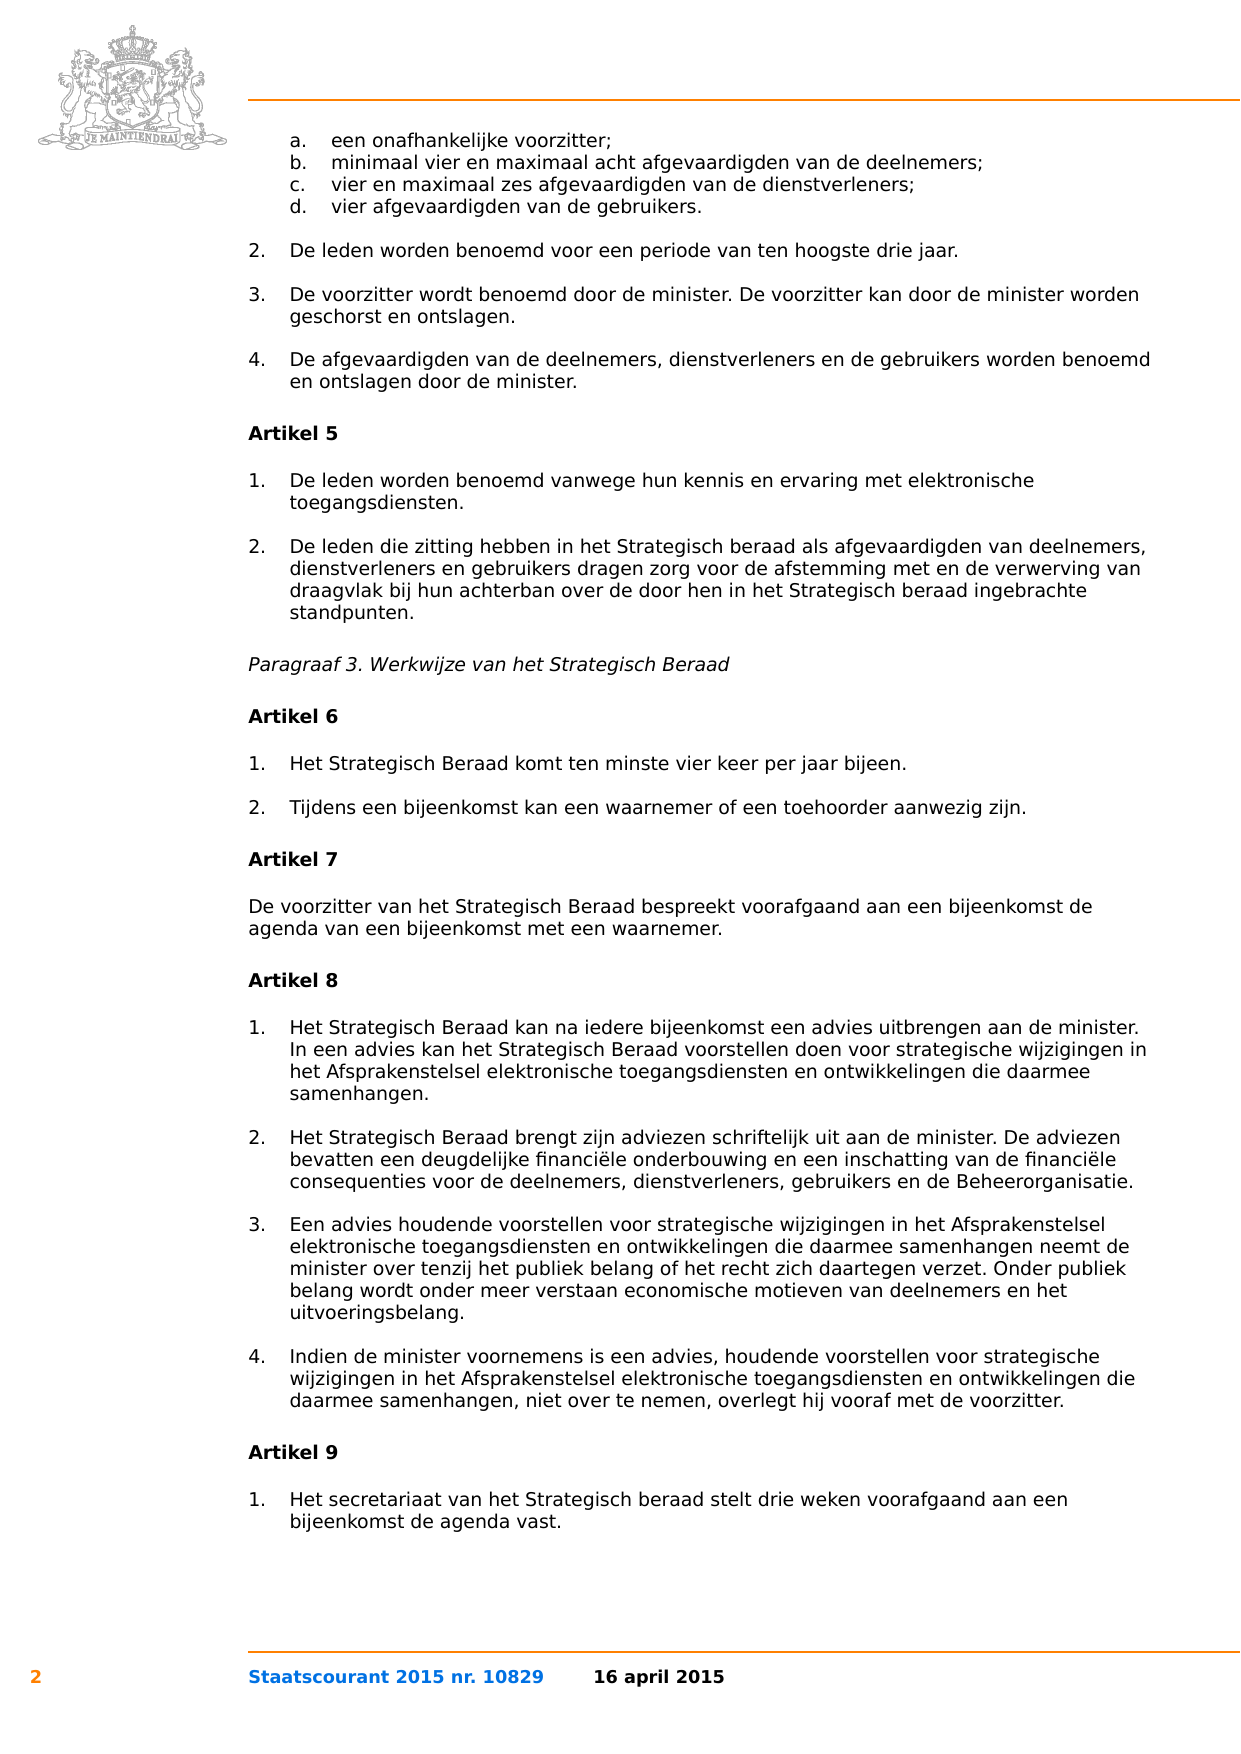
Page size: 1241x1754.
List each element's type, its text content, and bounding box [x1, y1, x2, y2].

text De voorzitter van het Strategisch Beraad bespreekt voorafgaand aan een bijeenkomst de agenda van een bijeenkomst met een waarnemer. [248, 896, 1163, 940]
text c. vier en maximaal zes afgevaardigden van de dienstverleners; [289, 174, 1163, 196]
text 1. Het Strategisch Beraad komt ten minste vier keer per jaar bijeen. [248, 753, 1163, 775]
text 1. Het secretariaat van het Strategisch beraad stelt drie weken voorafgaand aan een bijeenkomst de agenda vast. [248, 1489, 1163, 1533]
text 1. De leden worden benoemd vanwege hun kennis en ervaring met elektronische toegangsdiensten. [248, 470, 1163, 514]
text b. minimaal vier en maximaal acht afgevaardigden van de deelnemers; [289, 152, 1163, 174]
text 2. De leden worden benoemd voor een periode van ten hoogste drie jaar. [248, 240, 1163, 262]
subtitle Artikel 6 [248, 706, 1163, 728]
text 2. Tijdens een bijeenkomst kan een waarnemer of een toehoorder aanwezig zijn. [248, 797, 1163, 819]
text 3. Een advies houdende voorstellen voor strategische wijzigingen in het Afsprakenstelsel elektronische toegangsdiensten en ontwikkelingen die daarmee samenhangen neemt de minister over tenzij het publiek belang of het recht zich daartegen verzet. Onder publiek belang wordt onder meer verstaan economische motieven van deelnemers en het uitvoeringsbelang. [248, 1214, 1163, 1324]
text a. een onafhankelijke voorzitter; [289, 130, 1163, 152]
subtitle Artikel 7 [248, 849, 1163, 871]
text d. vier afgevaardigden van de gebruikers. [289, 196, 1163, 218]
text 1. Het Strategisch Beraad kan na iedere bijeenkomst een advies uitbrengen aan de minister. In een advies kan het Strategisch Beraad voorstellen doen voor strategische wijzigingen in het Afsprakenstelsel elektronische toegangsdiensten en ontwikkelingen die daarmee samenhangen. [248, 1017, 1163, 1105]
text 4. Indien de minister voornemens is een advies, houdende voorstellen voor strategische wijzigingen in het Afsprakenstelsel elektronische toegangsdiensten en ontwikkelingen die daarmee samenhangen, niet over te nemen, overlegt hij vooraf met de voorzitter. [248, 1346, 1163, 1412]
subtitle Artikel 9 [248, 1442, 1163, 1464]
subtitle Artikel 5 [248, 423, 1163, 445]
text 2. Het Strategisch Beraad brengt zijn adviezen schriftelijk uit aan de minister. De adviezen bevatten een deugdelijke financiële onderbouwing en een inschatting van de financiële consequenties voor de deelnemers, dienstverleners, gebruikers en de Beheerorganisatie. [248, 1127, 1163, 1192]
text 2. De leden die zitting hebben in het Strategisch beraad als afgevaardigden van deelnemers, dienstverleners en gebruikers dragen zorg voor de afstemming met en de verwerving van draagvlak bij hun achterban over de door hen in het Strategisch beraad ingebrachte standpunten. [248, 536, 1163, 624]
subtitle Paragraaf 3. Werkwijze van het Strategisch Beraad [248, 654, 1163, 676]
subtitle Artikel 8 [248, 970, 1163, 992]
text 4. De afgevaardigden van de deelnemers, dienstverleners en de gebruikers worden benoemd en ontslagen door de minister. [248, 349, 1163, 393]
text 3. De voorzitter wordt benoemd door de minister. De voorzitter kan door de minister worden geschorst en ontslagen. [248, 283, 1163, 327]
picture [38, 25, 227, 150]
